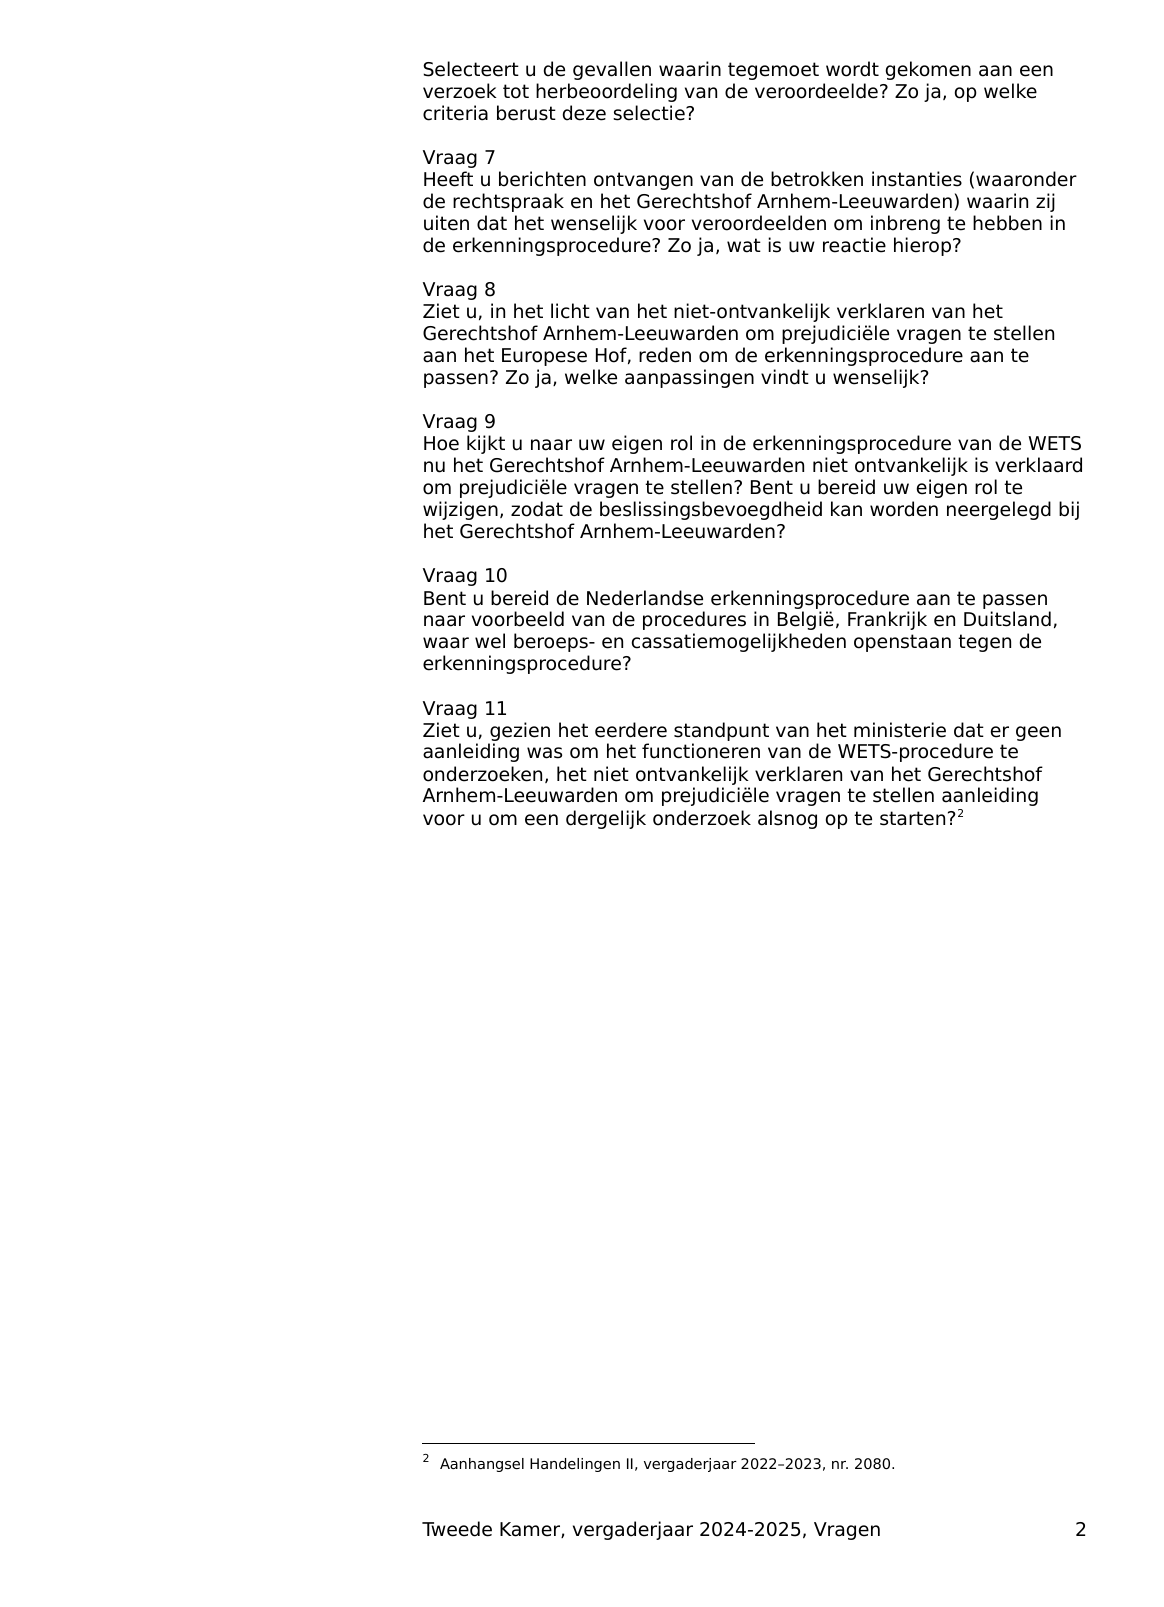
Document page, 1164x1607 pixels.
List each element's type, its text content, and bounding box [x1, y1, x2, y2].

text Ziet u, in het licht van het niet-ontvankelijk verklaren van het Gerechtshof Arnhem-Leeuwarden om prejudiciële vragen te stellen aan het Europese Hof, reden om de erkenningsprocedure aan te passen? Zo ja, welke aanpassingen vindt u wenselijk? [422, 301, 1087, 389]
text Heeft u berichten ontvangen van de betrokken instanties (waaronder de rechtspraak en het Gerechtshof Arnhem-Leeuwarden) waarin zij uiten dat het wenselijk voor veroordeelden om inbreng te hebben in de erkenningsprocedure? Zo ja, wat is uw reactie hierop? [422, 169, 1087, 257]
text Bent u bereid de Nederlandse erkenningsprocedure aan te passen naar voorbeeld van de procedures in België, Frankrijk en Duitsland, waar wel beroeps- en cassatiemogelijkheden openstaan tegen de erkenningsprocedure? [422, 587, 1087, 675]
text Ziet u, gezien het eerdere standpunt van het ministerie dat er geen aanleiding was om het functioneren van de WETS-procedure te onderzoeken, het niet ontvankelijk verklaren van het Gerechtshof Arnhem-Leeuwarden om prejudiciële vragen te stellen aanleiding voor u om een dergelijk onderzoek alsnog op te starten? [422, 719, 1087, 829]
text Selecteert u de gevallen waarin tegemoet wordt gekomen aan een verzoek tot herbeoordeling van de veroordeelde? Zo ja, op welke criteria berust deze selectie? [422, 59, 1087, 125]
text Vraag 10 [422, 565, 1087, 587]
text Vraag 8 [422, 279, 1087, 301]
text Hoe kijkt u naar uw eigen rol in de erkenningsprocedure van de WETS nu het Gerechtshof Arnhem-Leeuwarden niet ontvankelijk is verklaard om prejudiciële vragen te stellen? Bent u bereid uw eigen rol te wijzigen, zodat de beslissingsbevoegdheid kan worden neergelegd bij het Gerechtshof Arnhem-Leeuwarden? [422, 433, 1087, 543]
text Vraag 11 [422, 697, 1087, 719]
text Aanhangsel Handelingen II, vergaderjaar 2022–2023, nr. 2080. [422, 1452, 1087, 1474]
text Vraag 7 [422, 147, 1087, 169]
text Vraag 9 [422, 411, 1087, 433]
